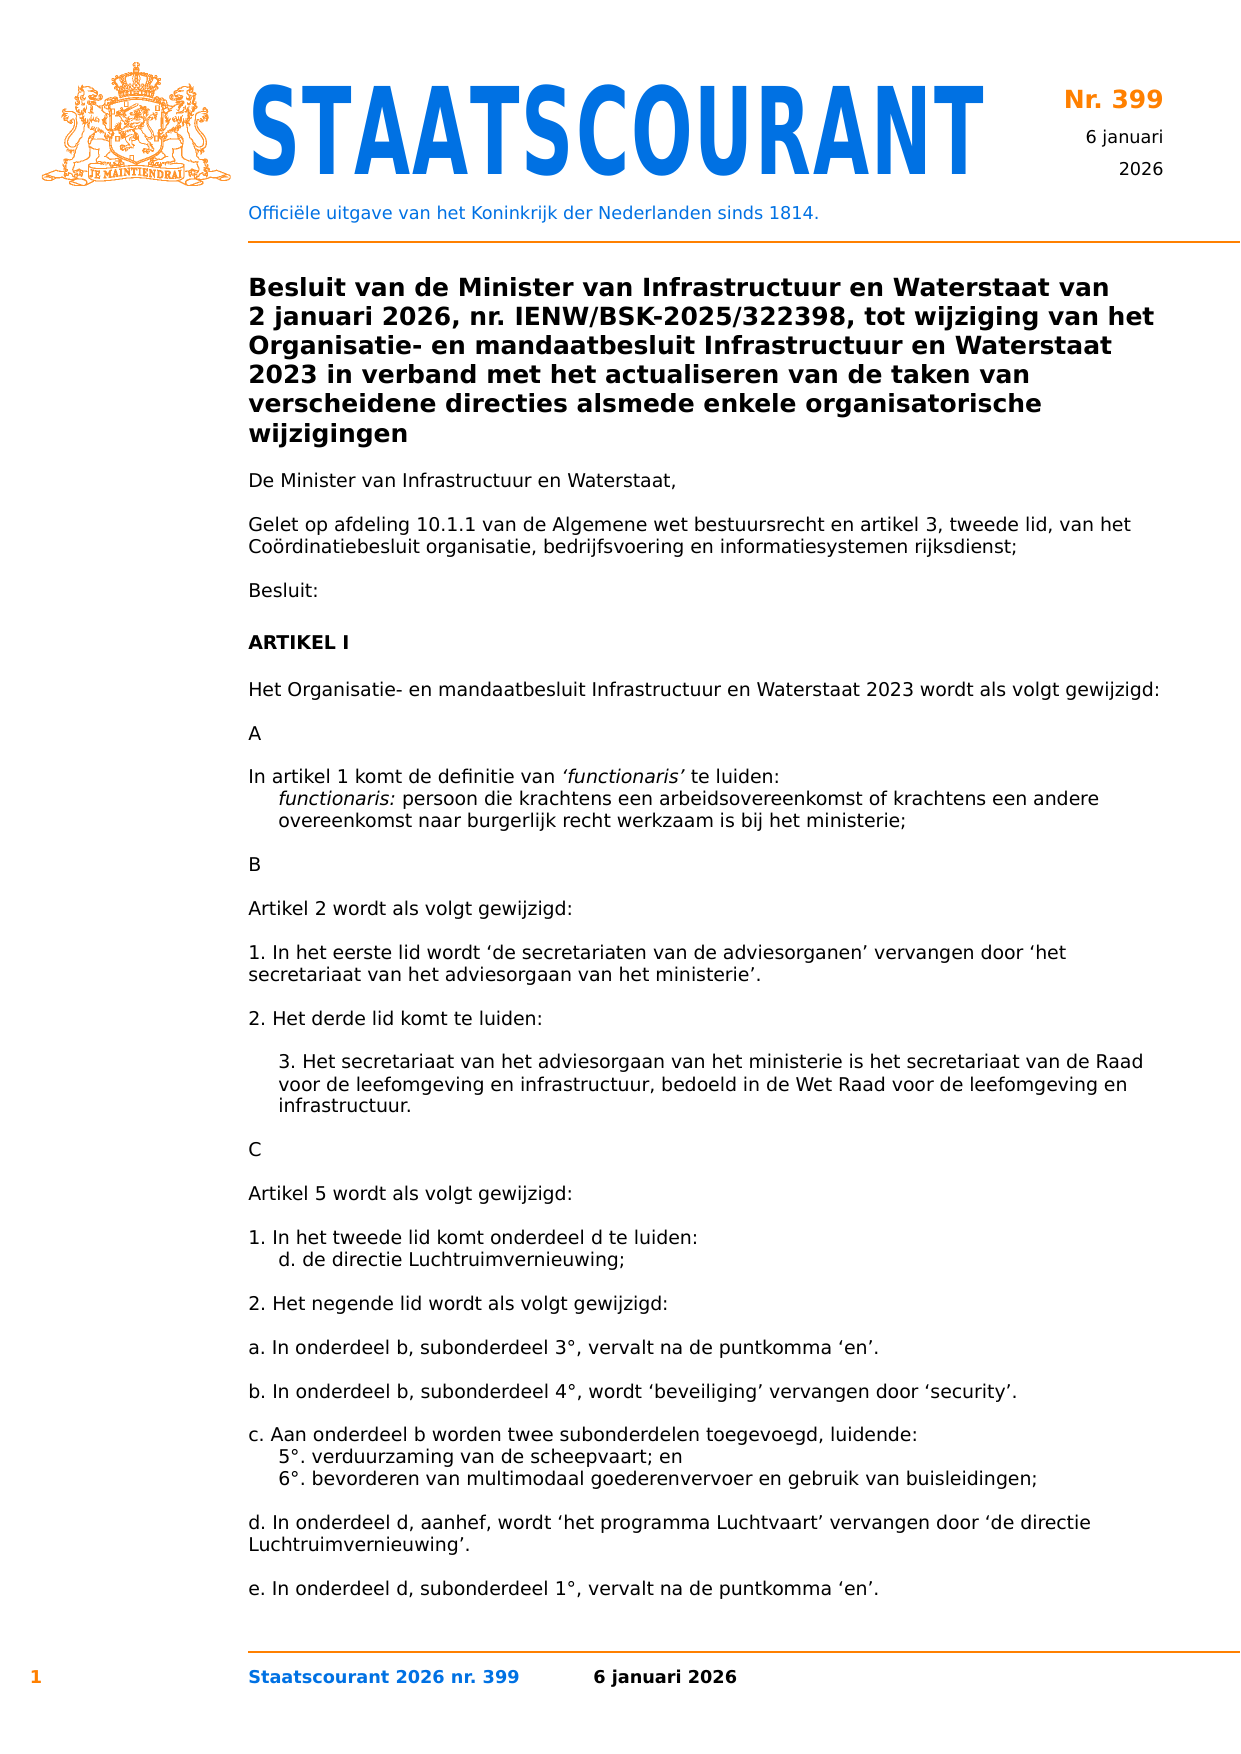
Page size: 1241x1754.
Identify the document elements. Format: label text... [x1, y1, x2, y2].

text d. de directie Luchtruimvernieuwing; [278, 1249, 1163, 1271]
text functionaris: persoon die krachtens een arbeidsovereenkomst of krachtens een andere overeenkomst naar burgerlijk recht werkzaam is bij het ministerie; [278, 788, 1163, 832]
text Gelet op afdeling 10.1.1 van de Algemene wet bestuursrecht en artikel 3, tweede lid, van het Coördinatiebesluit organisatie, bedrijfsvoering en informatiesystemen rijksdienst; [248, 514, 1163, 558]
text 2. Het derde lid komt te luiden: [248, 1008, 1163, 1029]
text 1. In het eerste lid wordt ‘de secretariaten van de adviesorganen’ vervangen door ‘het secretariaat van het adviesorgaan van het ministerie’. [248, 942, 1163, 986]
subtitle ARTIKEL I [248, 632, 1163, 653]
text 3. Het secretariaat van het adviesorgaan van het ministerie is het secretariaat van de Raad voor de leefomgeving en infrastructuur, bedoeld in de Wet Raad voor de leefomgeving en infrastructuur. [278, 1051, 1163, 1117]
table_header STAATSCOURANT [248, 62, 998, 203]
text Besluit: [248, 579, 1163, 602]
picture [41, 62, 231, 186]
table_header [25, 62, 248, 241]
text 1. In het tweede lid komt onderdeel d te luiden: [248, 1227, 1163, 1249]
text B [248, 854, 1163, 876]
text d. In onderdeel d, aanhef, wordt ‘het programma Luchtvaart’ vervangen door ‘de directie Luchtruimvernieuwing’. [248, 1512, 1163, 1556]
text Artikel 2 wordt als volgt gewijzigd: [248, 898, 1163, 920]
text Artikel 5 wordt als volgt gewijzigd: [248, 1183, 1163, 1205]
table_cell 6 januari [998, 121, 1240, 153]
table_header Nr. 399 [998, 62, 1240, 121]
text a. In onderdeel b, subonderdeel 3°, vervalt na de puntkomma ‘en’. [248, 1337, 1163, 1359]
text Het Organisatie- en mandaatbesluit Infrastructuur en Waterstaat 2023 wordt als volgt gewijzigd: [248, 678, 1163, 701]
text 6°. bevorderen van multimodaal goederenvervoer en gebruik van buisleidingen; [278, 1468, 1163, 1490]
text A [248, 722, 1163, 744]
text In artikel 1 komt de definitie van ‘functionaris’ te luiden: [248, 766, 1163, 788]
subtitle Besluit van de Minister van Infrastructuur en Waterstaat van 2 januari 2026, nr. IENW/BSK-2025/322398, tot wijziging van het Organisatie- en mandaatbesluit Infrastructuur en Waterstaat 2023 in verband met het actualiseren van de taken van verscheidene directies alsmede enkele organisatorische wijzigingen [248, 273, 1163, 448]
text e. In onderdeel d, subonderdeel 1°, vervalt na de puntkomma ‘en’. [248, 1578, 1163, 1600]
text C [248, 1139, 1163, 1161]
text b. In onderdeel b, subonderdeel 4°, wordt ‘beveiliging’ vervangen door ‘security’. [248, 1381, 1163, 1402]
text 5°. verduurzaming van de scheepvaart; en [278, 1446, 1163, 1468]
table_cell 2026 [998, 153, 1240, 203]
text 2. Het negende lid wordt als volgt gewijzigd: [248, 1293, 1163, 1315]
text De Minister van Infrastructuur en Waterstaat, [248, 470, 1163, 492]
text c. Aan onderdeel b worden twee subonderdelen toegevoegd, luidende: [248, 1424, 1163, 1446]
table_cell Officiële uitgave van het Koninkrijk der Nederlanden sinds 1814. [248, 203, 1240, 241]
